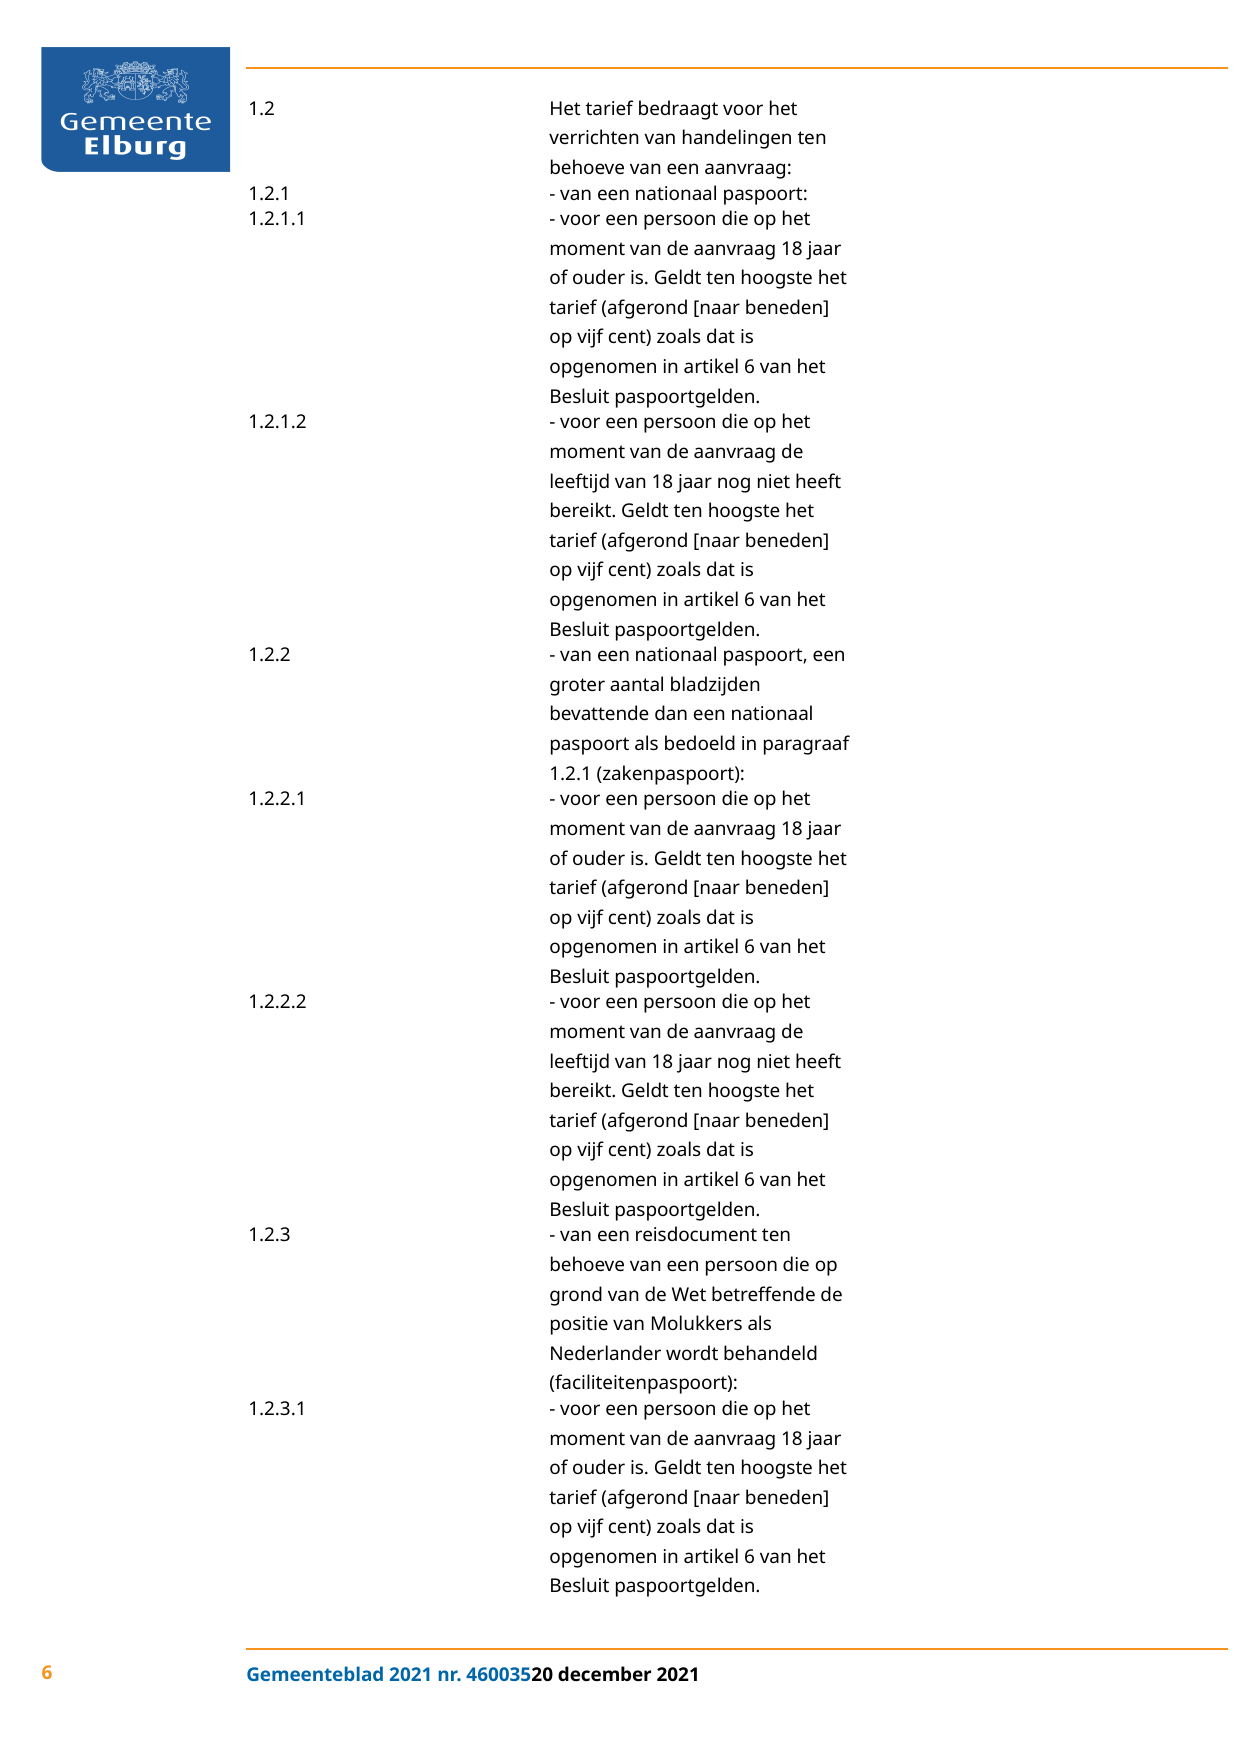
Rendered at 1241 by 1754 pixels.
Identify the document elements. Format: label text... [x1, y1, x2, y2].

table_cell [850, 180, 1152, 205]
table_cell - voor een persoon die op het moment van de aanvraag 18 jaar of ouder is. Geldt ten hoogste het tarief (afgerond [naar beneden] op vijf cent) zoals dat is opgenomen in artikel 6 van het Besluit paspoortgelden. [549, 786, 850, 989]
table_cell - voor een persoon die op het moment van de aanvraag 18 jaar of ouder is. Geldt ten hoogste het tarief (afgerond [naar beneden] op vijf cent) zoals dat is opgenomen in artikel 6 van het Besluit paspoortgelden. [549, 205, 850, 409]
table_cell - van een reisdocument ten behoeve van een persoon die op grond van de Wet betreffende de positie van Molukkers als Nederlander wordt behandeld (faciliteitenpaspoort): [549, 1222, 850, 1395]
table_cell [850, 205, 1152, 409]
table_cell - voor een persoon die op het moment van de aanvraag 18 jaar of ouder is. Geldt ten hoogste het tarief (afgerond [naar beneden] op vijf cent) zoals dat is opgenomen in artikel 6 van het Besluit paspoortgelden. [549, 1395, 850, 1598]
table_cell 1.2.2 [248, 641, 549, 786]
table_cell 1.2.1.1 [248, 205, 549, 409]
table_cell [850, 1222, 1152, 1395]
table_header Het tarief bedraagt voor het verrichten van handelingen ten behoeve van een aanvraag: [549, 95, 850, 180]
table_cell 1.2.3.1 [248, 1395, 549, 1598]
table_cell 1.2.1 [248, 180, 549, 205]
table_cell [850, 1395, 1152, 1598]
table_cell - voor een persoon die op het moment van de aanvraag de leeftijd van 18 jaar nog niet heeft bereikt. Geldt ten hoogste het tarief (afgerond [naar beneden] op vijf cent) zoals dat is opgenomen in artikel 6 van het Besluit paspoortgelden. [549, 989, 850, 1222]
table_header 1.2 [248, 95, 549, 180]
table_cell 1.2.1.2 [248, 409, 549, 641]
table_cell [850, 786, 1152, 989]
table_header [850, 95, 1152, 180]
table_cell - van een nationaal paspoort: [549, 180, 850, 205]
picture [41, 47, 231, 172]
table_cell 1.2.2.1 [248, 786, 549, 989]
table_cell [850, 409, 1152, 641]
table_cell [850, 641, 1152, 786]
table_cell 1.2.2.2 [248, 989, 549, 1222]
table_cell - van een nationaal paspoort, een groter aantal bladzijden bevattende dan een nationaal paspoort als bedoeld in paragraaf 1.2.1 (zakenpaspoort): [549, 641, 850, 786]
table_cell - voor een persoon die op het moment van de aanvraag de leeftijd van 18 jaar nog niet heeft bereikt. Geldt ten hoogste het tarief (afgerond [naar beneden] op vijf cent) zoals dat is opgenomen in artikel 6 van het Besluit paspoortgelden. [549, 409, 850, 641]
table_cell [850, 989, 1152, 1222]
table_cell 1.2.3 [248, 1222, 549, 1395]
